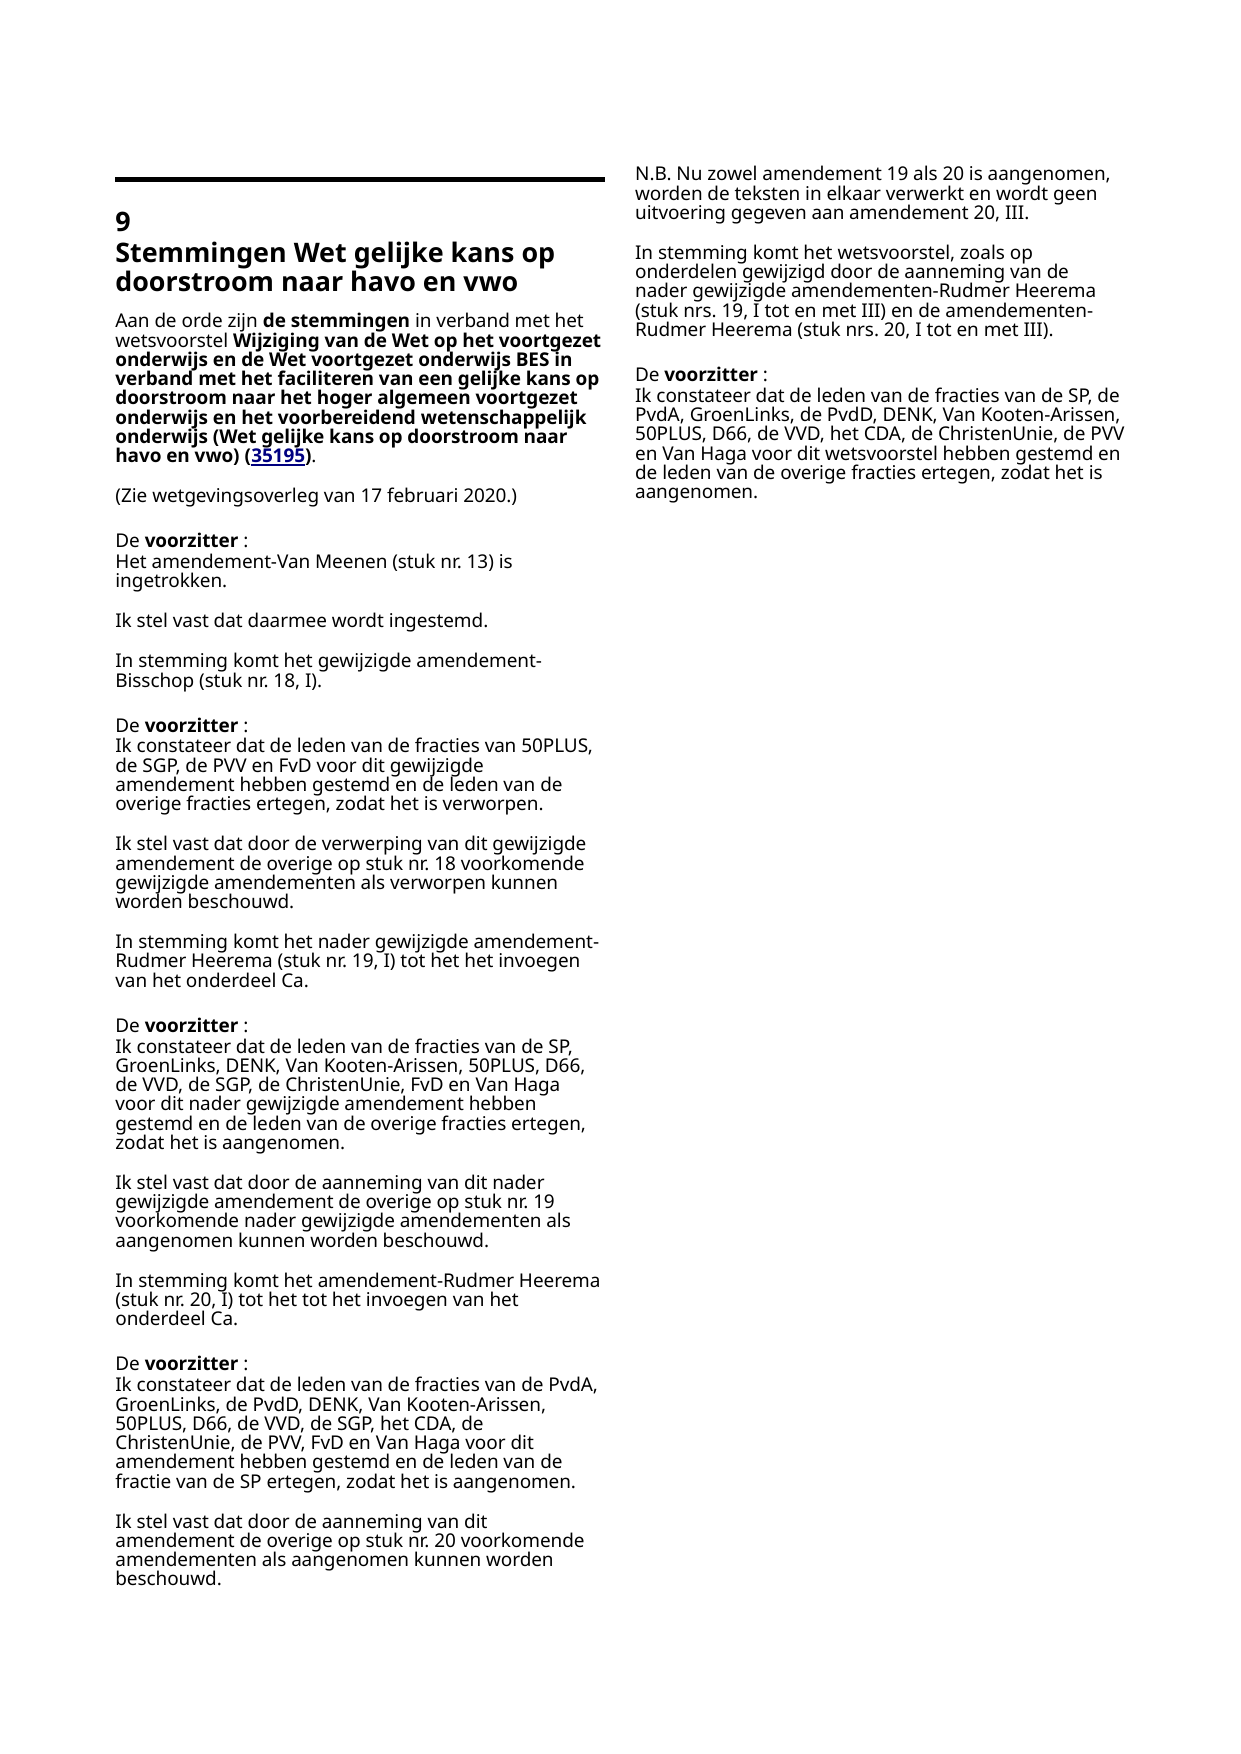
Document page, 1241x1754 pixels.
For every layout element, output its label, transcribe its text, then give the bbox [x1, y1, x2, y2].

text Ik stel vast dat door de aanneming van dit nader gewijzigde amendement de overige op stuk nr. 19 voorkomende nader gewijzigde amendementen als aangenomen kunnen worden beschouwd. [115, 1174, 605, 1251]
text Ik constateer dat de leden van de fracties van de SP, GroenLinks, DENK, Van Kooten-Arissen, 50PLUS, D66, de VVD, de SGP, de ChristenUnie, FvD en Van Haga voor dit nader gewijzigde amendement hebben gestemd en de leden van de overige fracties ertegen, zodat het is aangenomen. [115, 1038, 605, 1153]
text Het amendement-Van Meenen (stuk nr. 13) is ingetrokken. [115, 553, 605, 592]
text Ik constateer dat de leden van de fracties van de PvdA, GroenLinks, de PvdD, DENK, Van Kooten-Arissen, 50PLUS, D66, de VVD, de SGP, het CDA, de ChristenUnie, de PVV, FvD en Van Haga voor dit amendement hebben gestemd en de leden van de fractie van de SP ertegen, zodat het is aangenomen. [115, 1376, 605, 1492]
text Ik stel vast dat door de aanneming van dit amendement de overige op stuk nr. 20 voorkomende amendementen als aangenomen kunnen worden beschouwd. [115, 1513, 605, 1590]
text In stemming komt het wetsvoorstel, zoals op onderdelen gewijzigd door de aanneming van de nader gewijzigde amendementen-Rudmer Heerema (stuk nrs. 19, I tot en met III) en de amendementen-Rudmer Heerema (stuk nrs. 20, I tot en met III). [635, 244, 1125, 340]
text Ik stel vast dat daarmee wordt ingestemd. [115, 612, 605, 632]
text De voorzitter : [115, 712, 605, 737]
text Ik constateer dat de leden van de fracties van 50PLUS, de SGP, de PVV en FvD voor dit gewijzigde amendement hebben gestemd en de leden van de overige fracties ertegen, zodat het is verworpen. [115, 737, 605, 814]
text De voorzitter : [115, 1012, 605, 1038]
text In stemming komt het nader gewijzigde amendement-Rudmer Heerema (stuk nr. 19, I) tot het het invoegen van het onderdeel Ca. [115, 933, 605, 991]
text In stemming komt het amendement-Rudmer Heerema (stuk nr. 20, I) tot het tot het invoegen van het onderdeel Ca. [115, 1272, 605, 1330]
text (Zie wetgevingsoverleg van 17 februari 2020.) [115, 487, 605, 506]
text Aan de orde zijn de stemmingen in verband met het wetsvoorstel Wijziging van de Wet op het voortgezet onderwijs en de Wet voortgezet onderwijs BES in verband met het faciliteren van een gelijke kans op doorstroom naar het hoger algemeen voortgezet onderwijs en het voorbereidend wetenschappelijk onderwijs (Wet gelijke kans op doorstroom naar havo en vwo) (35195). [115, 312, 605, 466]
text De voorzitter : [635, 361, 1125, 387]
text Stemmingen Wet gelijke kans op doorstroom naar havo en vwo [115, 239, 605, 312]
text N.B. Nu zowel amendement 19 als 20 is aangenomen, worden de teksten in elkaar verwerkt en wordt geen uitvoering gegeven aan amendement 20, III. [635, 165, 1125, 223]
text De voorzitter : [115, 527, 605, 553]
text 9 [115, 203, 605, 239]
text Ik constateer dat de leden van de fracties van de SP, de PvdA, GroenLinks, de PvdD, DENK, Van Kooten-Arissen, 50PLUS, D66, de VVD, het CDA, de ChristenUnie, de PVV en Van Haga voor dit wetsvoorstel hebben gestemd en de leden van de overige fracties ertegen, zodat het is aangenomen. [635, 387, 1125, 502]
text In stemming komt het gewijzigde amendement-Bisschop (stuk nr. 18, I). [115, 652, 605, 691]
text Ik stel vast dat door de verwerping van dit gewijzigde amendement de overige op stuk nr. 18 voorkomende gewijzigde amendementen als verworpen kunnen worden beschouwd. [115, 835, 605, 912]
text De voorzitter : [115, 1351, 605, 1376]
